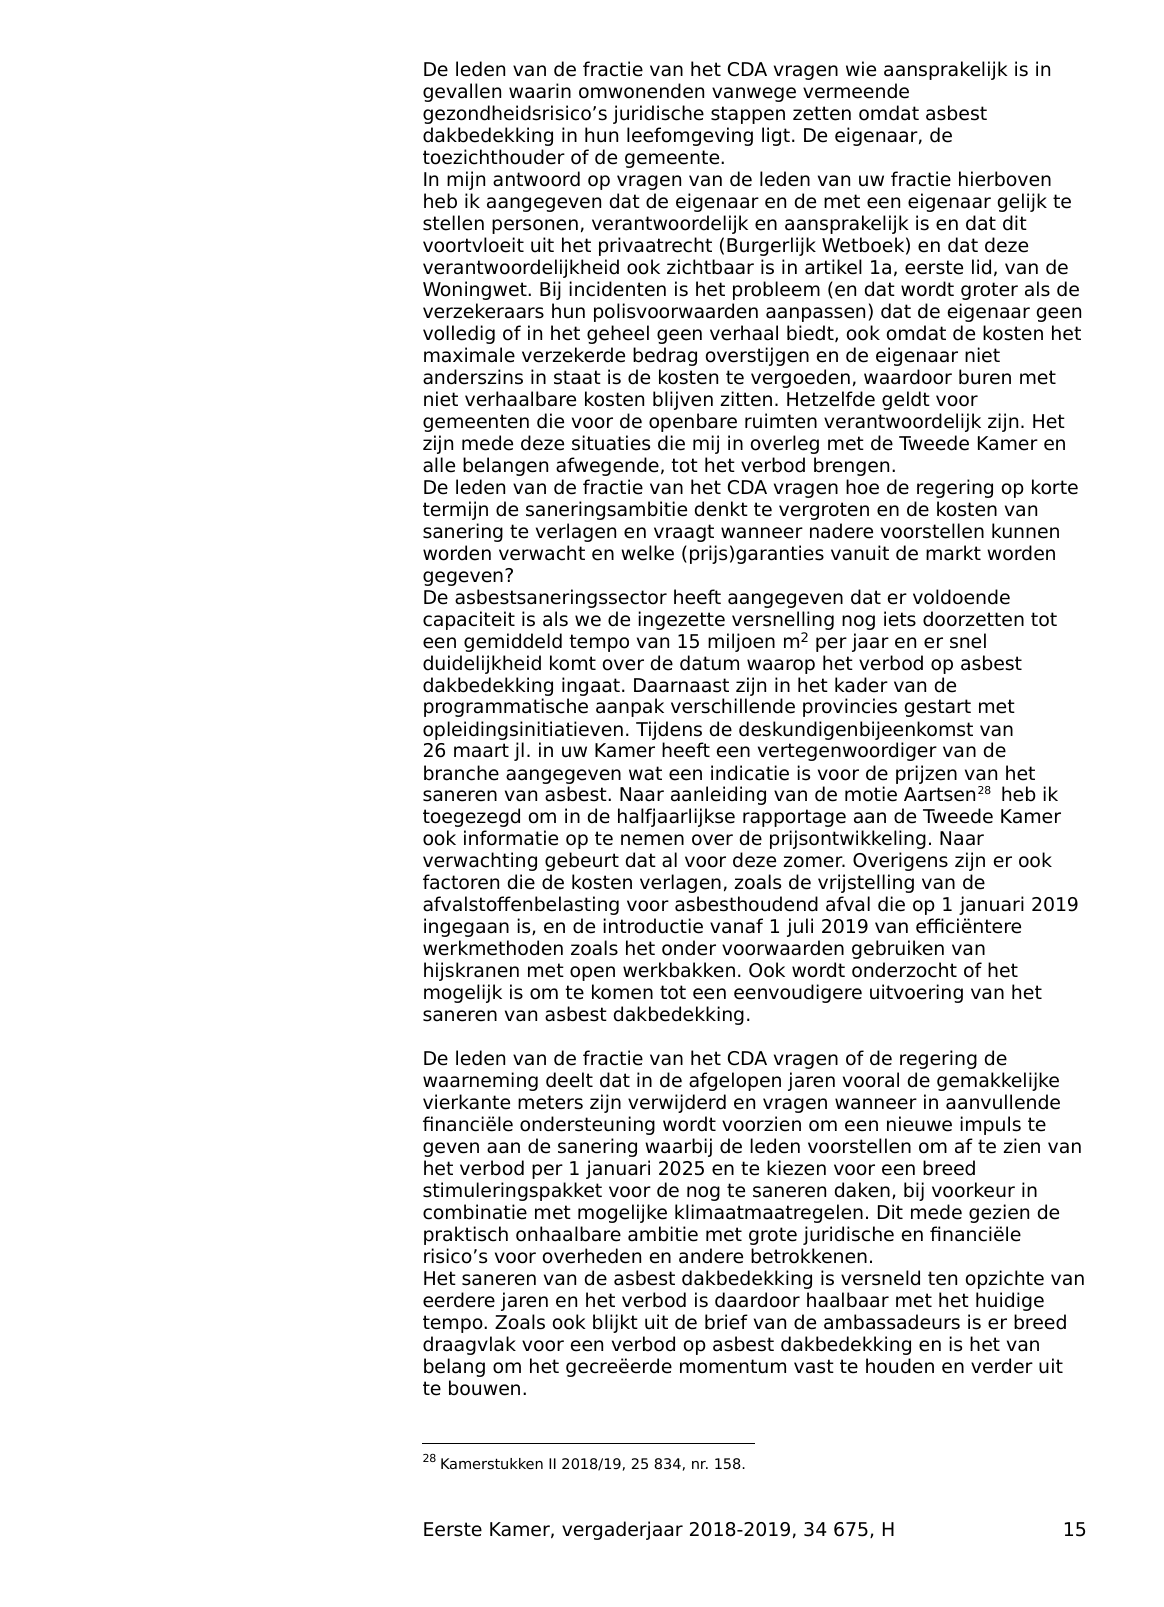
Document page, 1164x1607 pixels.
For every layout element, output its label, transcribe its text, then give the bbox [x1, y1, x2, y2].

text De leden van de fractie van het CDA vragen hoe de regering op korte termijn de saneringsambitie denkt te vergroten en de kosten van sanering te verlagen en vraagt wanneer nadere voorstellen kunnen worden verwacht en welke (prijs)garanties vanuit de markt worden gegeven? [422, 477, 1087, 587]
text Kamerstukken II 2018/19, 25 834, nr. 158. [422, 1452, 1087, 1474]
text De asbestsaneringssector heeft aangegeven dat er voldoende capaciteit is als we de ingezette versnelling nog iets doorzetten tot een gemiddeld tempo van 15 miljoen m2 per jaar en er snel duidelijkheid komt over de datum waarop het verbod op asbest dakbedekking ingaat. Daarnaast zijn in het kader van de programmatische aanpak verschillende provincies gestart met opleidingsinitiatieven. Tijdens de deskundigenbijeenkomst van 26 maart jl. in uw Kamer heeft een vertegenwoordiger van de branche aangegeven wat een indicatie is voor de prijzen van het saneren van asbest. Naar aanleiding van de motie Aartsen heb ik toegezegd om in de halfjaarlijkse rapportage aan de Tweede Kamer ook informatie op te nemen over de prijsontwikkeling. Naar verwachting gebeurt dat al voor deze zomer. Overigens zijn er ook factoren die de kosten verlagen, zoals de vrijstelling van de afvalstoffenbelasting voor asbesthoudend afval die op 1 januari 2019 ingegaan is, en de introductie vanaf 1 juli 2019 van efficiëntere werkmethoden zoals het onder voorwaarden gebruiken van hijskranen met open werkbakken. Ook wordt onderzocht of het mogelijk is om te komen tot een eenvoudigere uitvoering van het saneren van asbest dakbedekking. [422, 587, 1087, 1026]
text In mijn antwoord op vragen van de leden van uw fractie hierboven heb ik aangegeven dat de eigenaar en de met een eigenaar gelijk te stellen personen, verantwoordelijk en aansprakelijk is en dat dit voortvloeit uit het privaatrecht (Burgerlijk Wetboek) en dat deze verantwoordelijkheid ook zichtbaar is in artikel 1a, eerste lid, van de Woningwet. Bij incidenten is het probleem (en dat wordt groter als de verzekeraars hun polisvoorwaarden aanpassen) dat de eigenaar geen volledig of in het geheel geen verhaal biedt, ook omdat de kosten het maximale verzekerde bedrag overstijgen en de eigenaar niet anderszins in staat is de kosten te vergoeden, waardoor buren met niet verhaalbare kosten blijven zitten. Hetzelfde geldt voor gemeenten die voor de openbare ruimten verantwoordelijk zijn. Het zijn mede deze situaties die mij in overleg met de Tweede Kamer en alle belangen afwegende, tot het verbod brengen. [422, 169, 1087, 477]
text De leden van de fractie van het CDA vragen wie aansprakelijk is in gevallen waarin omwonenden vanwege vermeende gezondheidsrisico’s juridische stappen zetten omdat asbest dakbedekking in hun leefomgeving ligt. De eigenaar, de toezichthouder of de gemeente. [422, 59, 1087, 169]
text Het saneren van de asbest dakbedekking is versneld ten opzichte van eerdere jaren en het verbod is daardoor haalbaar met het huidige tempo. Zoals ook blijkt uit de brief van de ambassadeurs is er breed draagvlak voor een verbod op asbest dakbedekking en is het van belang om het gecreëerde momentum vast te houden en verder uit te bouwen. [422, 1268, 1087, 1400]
text De leden van de fractie van het CDA vragen of de regering de waarneming deelt dat in de afgelopen jaren vooral de gemakkelijke vierkante meters zijn verwijderd en vragen wanneer in aanvullende financiële ondersteuning wordt voorzien om een nieuwe impuls te geven aan de sanering waarbij de leden voorstellen om af te zien van het verbod per 1 januari 2025 en te kiezen voor een breed stimuleringspakket voor de nog te saneren daken, bij voorkeur in combinatie met mogelijke klimaatmaatregelen. Dit mede gezien de praktisch onhaalbare ambitie met grote juridische en financiële risico’s voor overheden en andere betrokkenen. [422, 1048, 1087, 1268]
